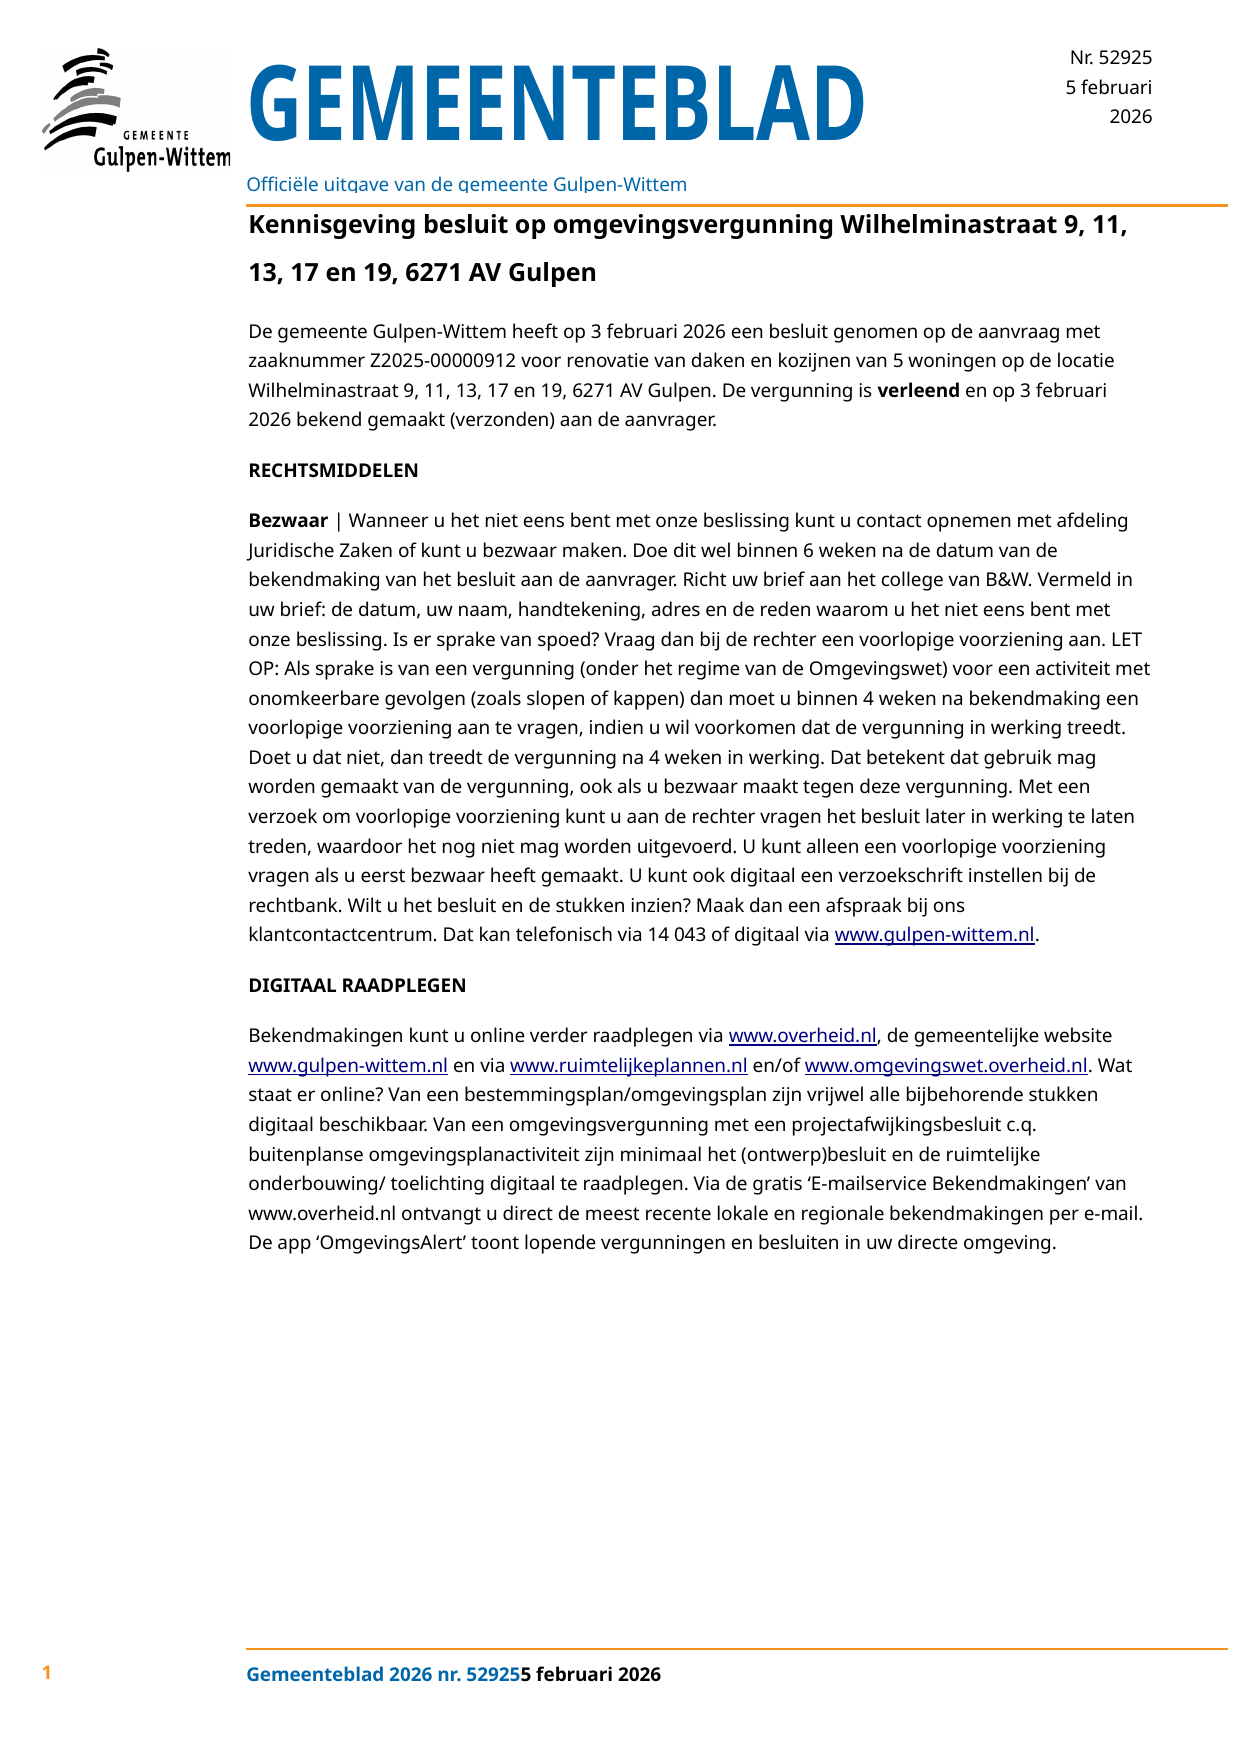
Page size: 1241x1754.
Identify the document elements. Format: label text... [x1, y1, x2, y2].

text De gemeente Gulpen-Wittem heeft op 3 februari 2026 een besluit genomen op de aanvraag met zaaknummer Z2025-00000912 voor renovatie van daken en kozijnen van 5 woningen op de locatie Wilhelminastraat 9, 11, 13, 17 en 19, 6271 AV Gulpen. De vergunning is verleend en op 3 februari 2026 bekend gemaakt (verzonden) aan de aanvrager. [248, 318, 1152, 432]
text RECHTSMIDDELEN [248, 457, 1152, 483]
text Kennisgeving besluit op omgevingsvergunning Wilhelminastraat 9, 11, 13, 17 en 19, 6271 AV Gulpen [248, 207, 1152, 288]
text Bekendmakingen kunt u online verder raadplegen via www.overheid.nl, de gemeentelijke website www.gulpen-wittem.nl en via www.ruimtelijkeplannen.nl en/of www.omgevingswet.overheid.nl. Wat staat er online? Van een bestemmingsplan/omgevingsplan zijn vrijwel alle bijbehorende stukken digitaal beschikbaar. Van een omgevingsvergunning met een projectafwijkingsbesluit c.q. buitenplanse omgevingsplanactiviteit zijn minimaal het (ontwerp)besluit en de ruimtelijke onderbouwing/ toelichting digitaal te raadplegen. Via de gratis ‘E-mailservice Bekendmakingen’ van www.overheid.nl ontvangt u direct de meest recente lokale en regionale bekendmakingen per e-mail. De app ‘OmgevingsAlert’ toont lopende vergunningen en besluiten in uw directe omgeving. [248, 1022, 1152, 1255]
text DIGITAAL RAADPLEGEN [248, 972, 1152, 998]
text Bezwaar | Wanneer u het niet eens bent met onze beslissing kunt u contact opnemen met afdeling Juridische Zaken of kunt u bezwaar maken. Doe dit wel binnen 6 weken na de datum van de bekendmaking van het besluit aan de aanvrager. Richt uw brief aan het college van B&W. Vermeld in uw brief: de datum, uw naam, handtekening, adres en de reden waarom u het niet eens bent met onze beslissing. Is er sprake van spoed? Vraag dan bij de rechter een voorlopige voorziening aan. LET OP: Als sprake is van een vergunning (onder het regime van de Omgevingswet) voor een activiteit met onomkeerbare gevolgen (zoals slopen of kappen) dan moet u binnen 4 weken na bekendmaking een voorlopige voorziening aan te vragen, indien u wil voorkomen dat de vergunning in werking treedt. Doet u dat niet, dan treedt de vergunning na 4 weken in werking. Dat betekent dat gebruik mag worden gemaakt van de vergunning, ook als u bezwaar maakt tegen deze vergunning. Met een verzoek om voorlopige voorziening kunt u aan de rechter vragen het besluit later in werking te laten treden, waardoor het nog niet mag worden uitgevoerd. U kunt alleen een voorlopige voorziening vragen als u eerst bezwaar heeft gemaakt. U kunt ook digitaal een verzoekschrift instellen bij de rechtbank. Wilt u het besluit en de stukken inzien? Maak dan een afspraak bij ons klantcontactcentrum. Dat kan telefonisch via 14 043 of digitaal via www.gulpen-wittem.nl. [248, 507, 1152, 947]
picture [41, 47, 231, 172]
